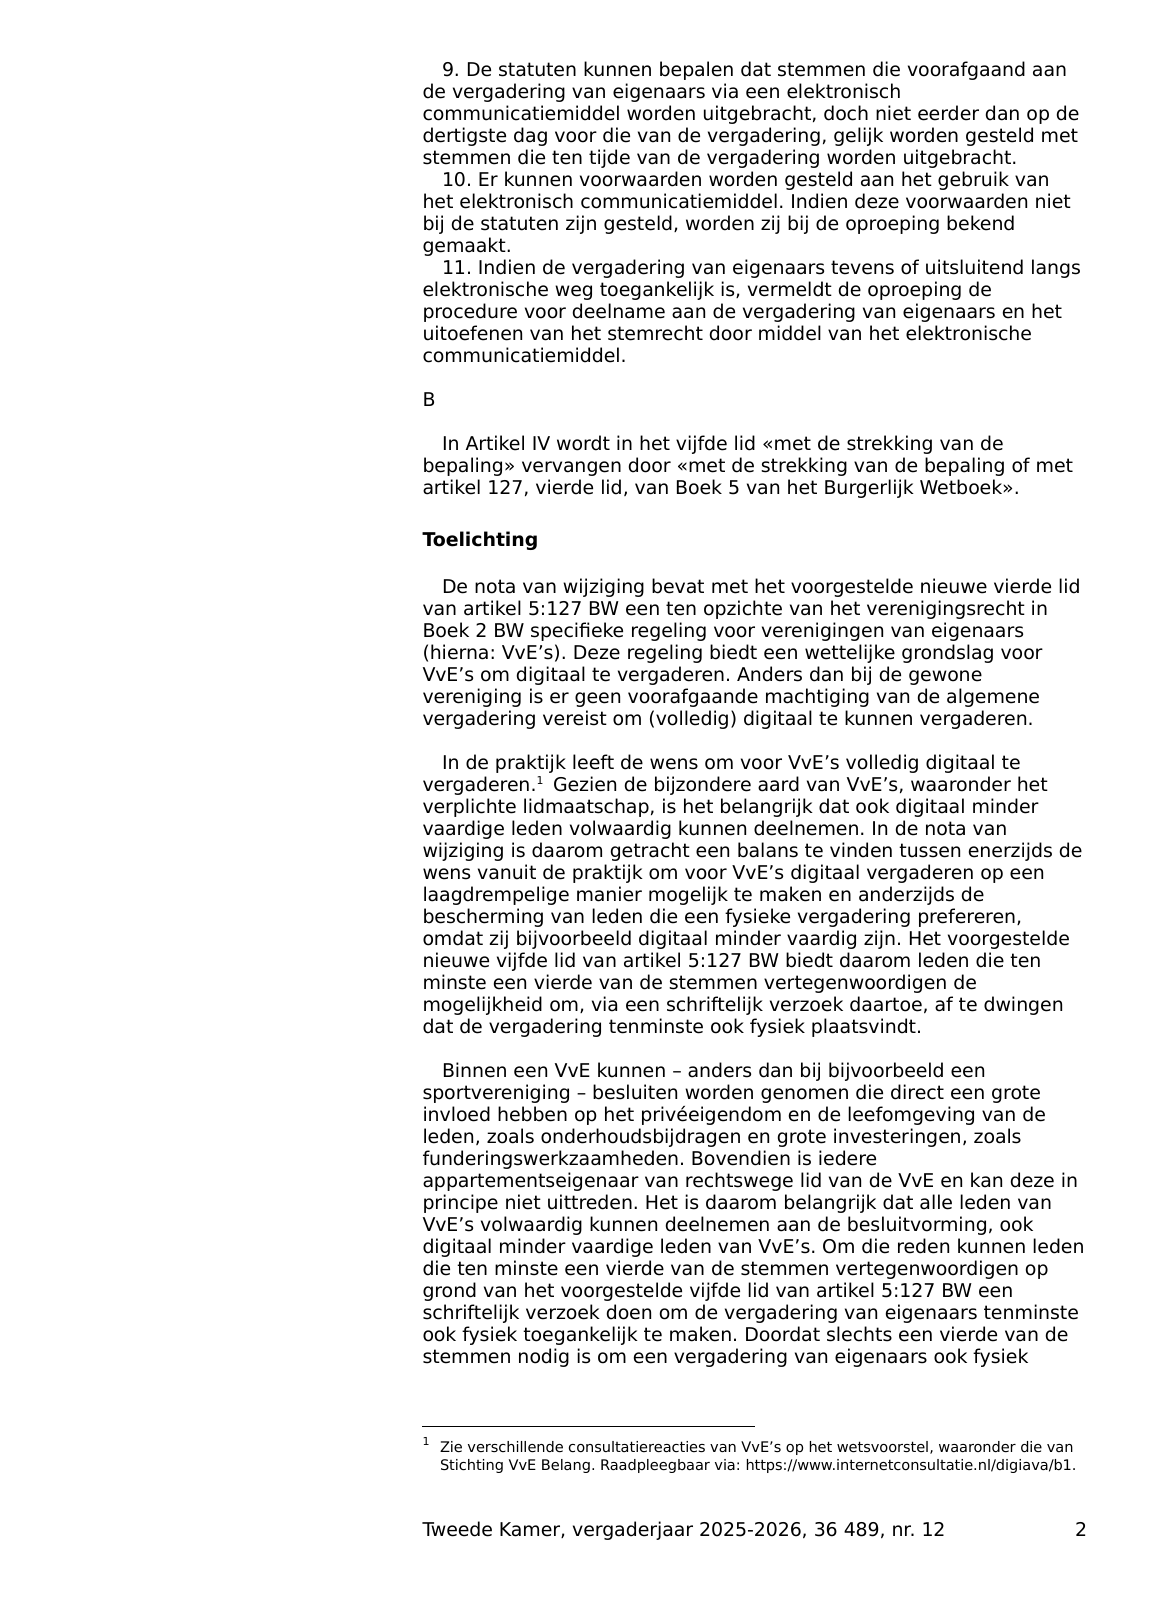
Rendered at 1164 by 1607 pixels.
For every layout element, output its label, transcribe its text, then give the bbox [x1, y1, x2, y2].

text In Artikel IV wordt in het vijfde lid «met de strekking van de bepaling» vervangen door «met de strekking van de bepaling of met artikel 127, vierde lid, van Boek 5 van het Burgerlijk Wetboek». [422, 433, 1087, 499]
text Zie verschillende consultatiereacties van VvE’s op het wetsvoorstel, waaronder die van Stichting VvE Belang. Raadpleegbaar via: https://www.internetconsultatie.nl/digiava/b1. [422, 1435, 1087, 1474]
text Binnen een VvE kunnen – anders dan bij bijvoorbeeld een sportvereniging – besluiten worden genomen die direct een grote invloed hebben op het privéeigendom en de leefomgeving van de leden, zoals onderhoudsbijdragen en grote investeringen, zoals funderingswerkzaamheden. Bovendien is iedere appartementseigenaar van rechtswege lid van de VvE en kan deze in principe niet uittreden. Het is daarom belangrijk dat alle leden van VvE’s volwaardig kunnen deelnemen aan de besluitvorming, ook digitaal minder vaardige leden van VvE’s. Om die reden kunnen leden die ten minste een vierde van de stemmen vertegenwoordigen op grond van het voorgestelde vijfde lid van artikel 5:127 BW een schriftelijk verzoek doen om de vergadering van eigenaars tenminste ook fysiek toegankelijk te maken. Doordat slechts een vierde van de stemmen nodig is om een vergadering van eigenaars ook fysiek [422, 1060, 1087, 1368]
subtitle B [422, 389, 1087, 411]
text 10. Er kunnen voorwaarden worden gesteld aan het gebruik van het elektronisch communicatiemiddel. Indien deze voorwaarden niet bij de statuten zijn gesteld, worden zij bij de oproeping bekend gemaakt. [422, 169, 1087, 257]
subtitle Toelichting [422, 529, 1087, 551]
text 9. De statuten kunnen bepalen dat stemmen die voorafgaand aan de vergadering van eigenaars via een elektronisch communicatiemiddel worden uitgebracht, doch niet eerder dan op de dertigste dag voor die van de vergadering, gelijk worden gesteld met stemmen die ten tijde van de vergadering worden uitgebracht. [422, 59, 1087, 169]
text De nota van wijziging bevat met het voorgestelde nieuwe vierde lid van artikel 5:127 BW een ten opzichte van het verenigingsrecht in Boek 2 BW specifieke regeling voor verenigingen van eigenaars (hierna: VvE’s). Deze regeling biedt een wettelijke grondslag voor VvE’s om digitaal te vergaderen. Anders dan bij de gewone vereniging is er geen voorafgaande machtiging van de algemene vergadering vereist om (volledig) digitaal te kunnen vergaderen. [422, 576, 1087, 730]
text 11. Indien de vergadering van eigenaars tevens of uitsluitend langs elektronische weg toegankelijk is, vermeldt de oproeping de procedure voor deelname aan de vergadering van eigenaars en het uitoefenen van het stemrecht door middel van het elektronische communicatiemiddel. [422, 257, 1087, 367]
text In de praktijk leeft de wens om voor VvE’s volledig digitaal te vergaderen. Gezien de bijzondere aard van VvE’s, waaronder het verplichte lidmaatschap, is het belangrijk dat ook digitaal minder vaardige leden volwaardig kunnen deelnemen. In de nota van wijziging is daarom getracht een balans te vinden tussen enerzijds de wens vanuit de praktijk om voor VvE’s digitaal vergaderen op een laagdrempelige manier mogelijk te maken en anderzijds de bescherming van leden die een fysieke vergadering prefereren, omdat zij bijvoorbeeld digitaal minder vaardig zijn. Het voorgestelde nieuwe vijfde lid van artikel 5:127 BW biedt daarom leden die ten minste een vierde van de stemmen vertegenwoordigen de mogelijkheid om, via een schriftelijk verzoek daartoe, af te dwingen dat de vergadering tenminste ook fysiek plaatsvindt. [422, 752, 1087, 1038]
